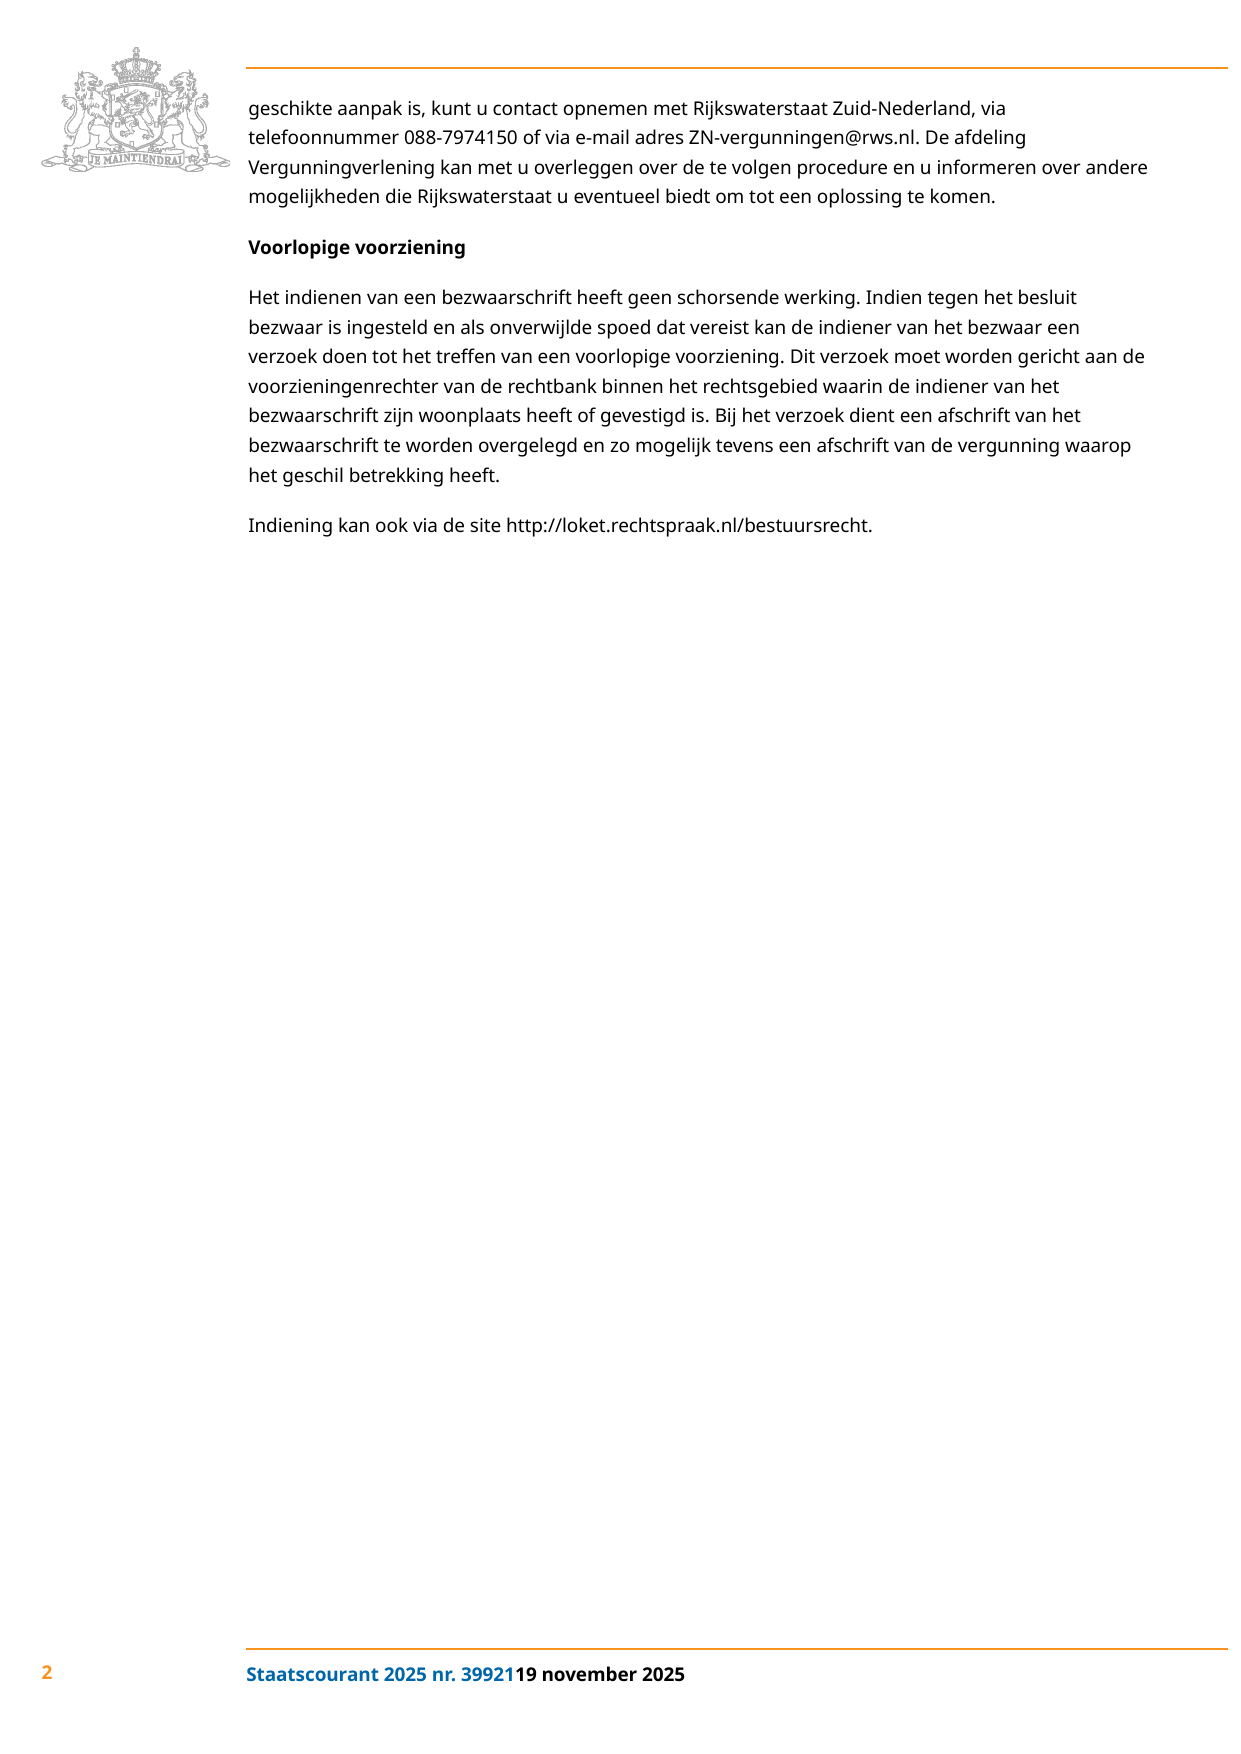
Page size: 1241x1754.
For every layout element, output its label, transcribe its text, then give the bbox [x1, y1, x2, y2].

text Indiening kan ook via de site http://loket.rechtspraak.nl/bestuursrecht. [248, 512, 1152, 538]
text Het indienen van een bezwaarschrift heeft geen schorsende werking. Indien tegen het besluit bezwaar is ingesteld en als onverwijlde spoed dat vereist kan de indiener van het bezwaar een verzoek doen tot het treffen van een voorlopige voorziening. Dit verzoek moet worden gericht aan de voorzieningenrechter van de rechtbank binnen het rechtsgebied waarin de indiener van het bezwaarschrift zijn woonplaats heeft of gevestigd is. Bij het verzoek dient een afschrift van het bezwaarschrift te worden overgelegd en zo mogelijk tevens een afschrift van de vergunning waarop het geschil betrekking heeft. [248, 284, 1152, 488]
text Voorlopige voorziening [248, 234, 1152, 260]
text geschikte aanpak is, kunt u contact opnemen met Rijkswaterstaat Zuid-Nederland, via telefoonnummer 088-7974150 of via e-mail adres ZN-vergunningen@rws.nl. De afdeling Vergunningverlening kan met u overleggen over de te volgen procedure en u informeren over andere mogelijkheden die Rijkswaterstaat u eventueel biedt om tot een oplossing te komen. [248, 95, 1152, 209]
picture [41, 47, 231, 172]
